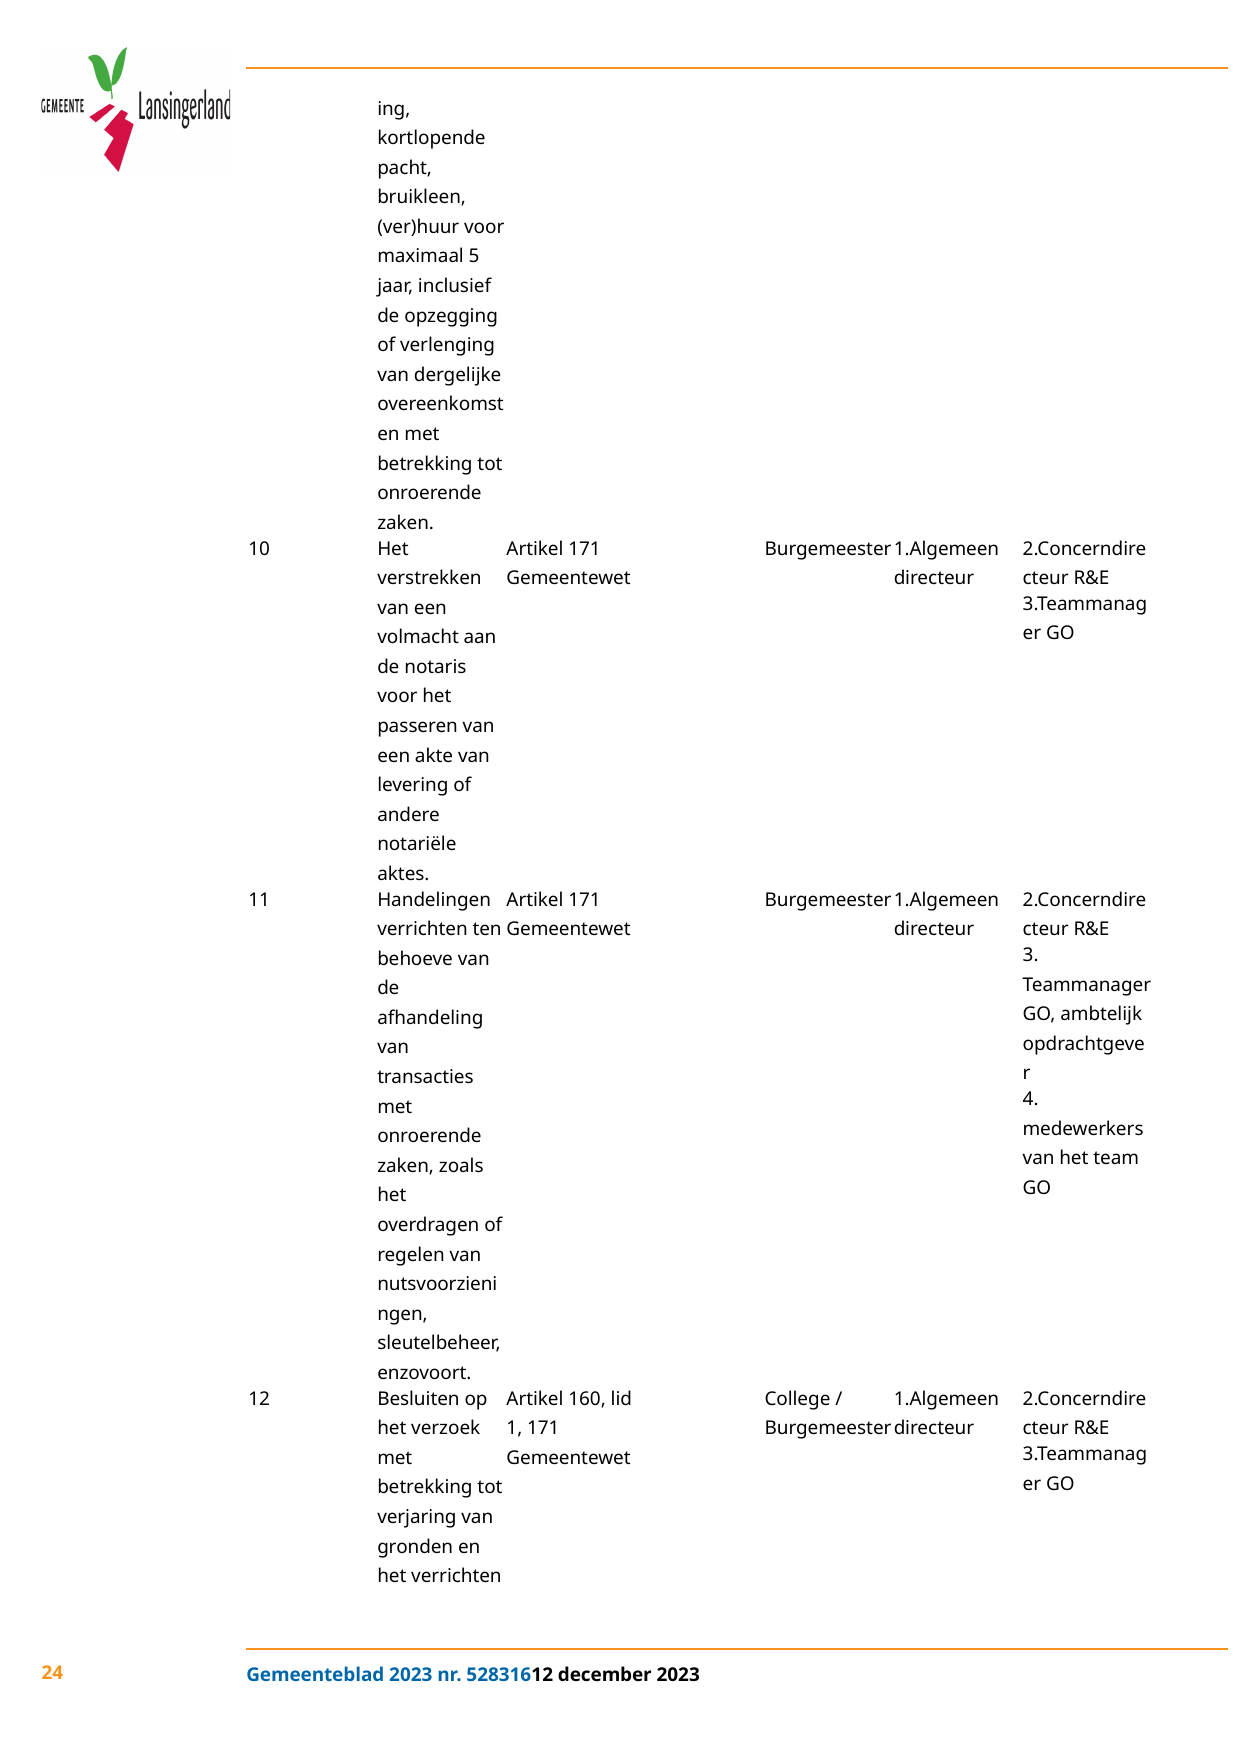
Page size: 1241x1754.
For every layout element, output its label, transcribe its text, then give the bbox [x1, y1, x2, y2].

table_cell 11 [248, 886, 377, 1385]
table_cell 1.Algemeen directeur [894, 886, 1022, 1385]
table_cell 2.Concerndirecteur R&E [1023, 535, 1152, 590]
table_cell 2.Concerndirecteur R&E [1023, 1385, 1152, 1440]
table_cell [1023, 95, 1152, 535]
table_cell College / Burgemeester [764, 1385, 893, 1588]
table_cell 1.Algemeen directeur [894, 1385, 1022, 1588]
table_cell Burgemeester [764, 886, 893, 1385]
table_cell [635, 535, 764, 886]
table_cell Artikel 171 Gemeentewet [506, 886, 635, 1385]
table_cell Artikel 171 Gemeentewet [506, 535, 635, 886]
table_cell [635, 1385, 764, 1588]
table_cell 3.Teammanager GO [1023, 1440, 1152, 1588]
table_cell ing, kortlopende pacht, bruikleen, (ver)huur voor maximaal 5 jaar, inclusief de opzegging of verlenging van dergelijke overeenkomsten met betrekking tot onroerende zaken. [377, 95, 506, 535]
table_cell [635, 95, 764, 535]
table_cell 3.Teammanager GO [1023, 590, 1152, 886]
table_cell Het verstrekken van een volmacht aan de notaris voor het passeren van een akte van levering of andere notariële aktes. [377, 535, 506, 886]
table_cell [248, 95, 377, 535]
picture [41, 47, 231, 172]
table_cell Burgemeester [764, 535, 893, 886]
table_cell Handelingen verrichten ten behoeve van de afhandeling van transacties met onroerende zaken, zoals het overdragen of regelen van nutsvoorzieningen, sleutelbeheer, enzovoort. [377, 886, 506, 1385]
table_cell 3. Teammanager GO, ambtelijk opdrachtgever [1023, 941, 1152, 1085]
table_cell Besluiten op het verzoek met betrekking tot verjaring van gronden en het verrichten [377, 1385, 506, 1588]
table_cell Artikel 160, lid 1, 171 Gemeentewet [506, 1385, 635, 1588]
table_cell 4. medewerkers van het team GO [1023, 1085, 1152, 1385]
table_cell [506, 95, 635, 535]
table_cell 10 [248, 535, 377, 886]
table_cell 1.Algemeen directeur [894, 535, 1022, 886]
table_cell 12 [248, 1385, 377, 1588]
table_cell 2.Concerndirecteur R&E [1023, 886, 1152, 941]
table_cell [764, 95, 893, 535]
table_cell [894, 95, 1022, 535]
table_cell [635, 886, 764, 1385]
